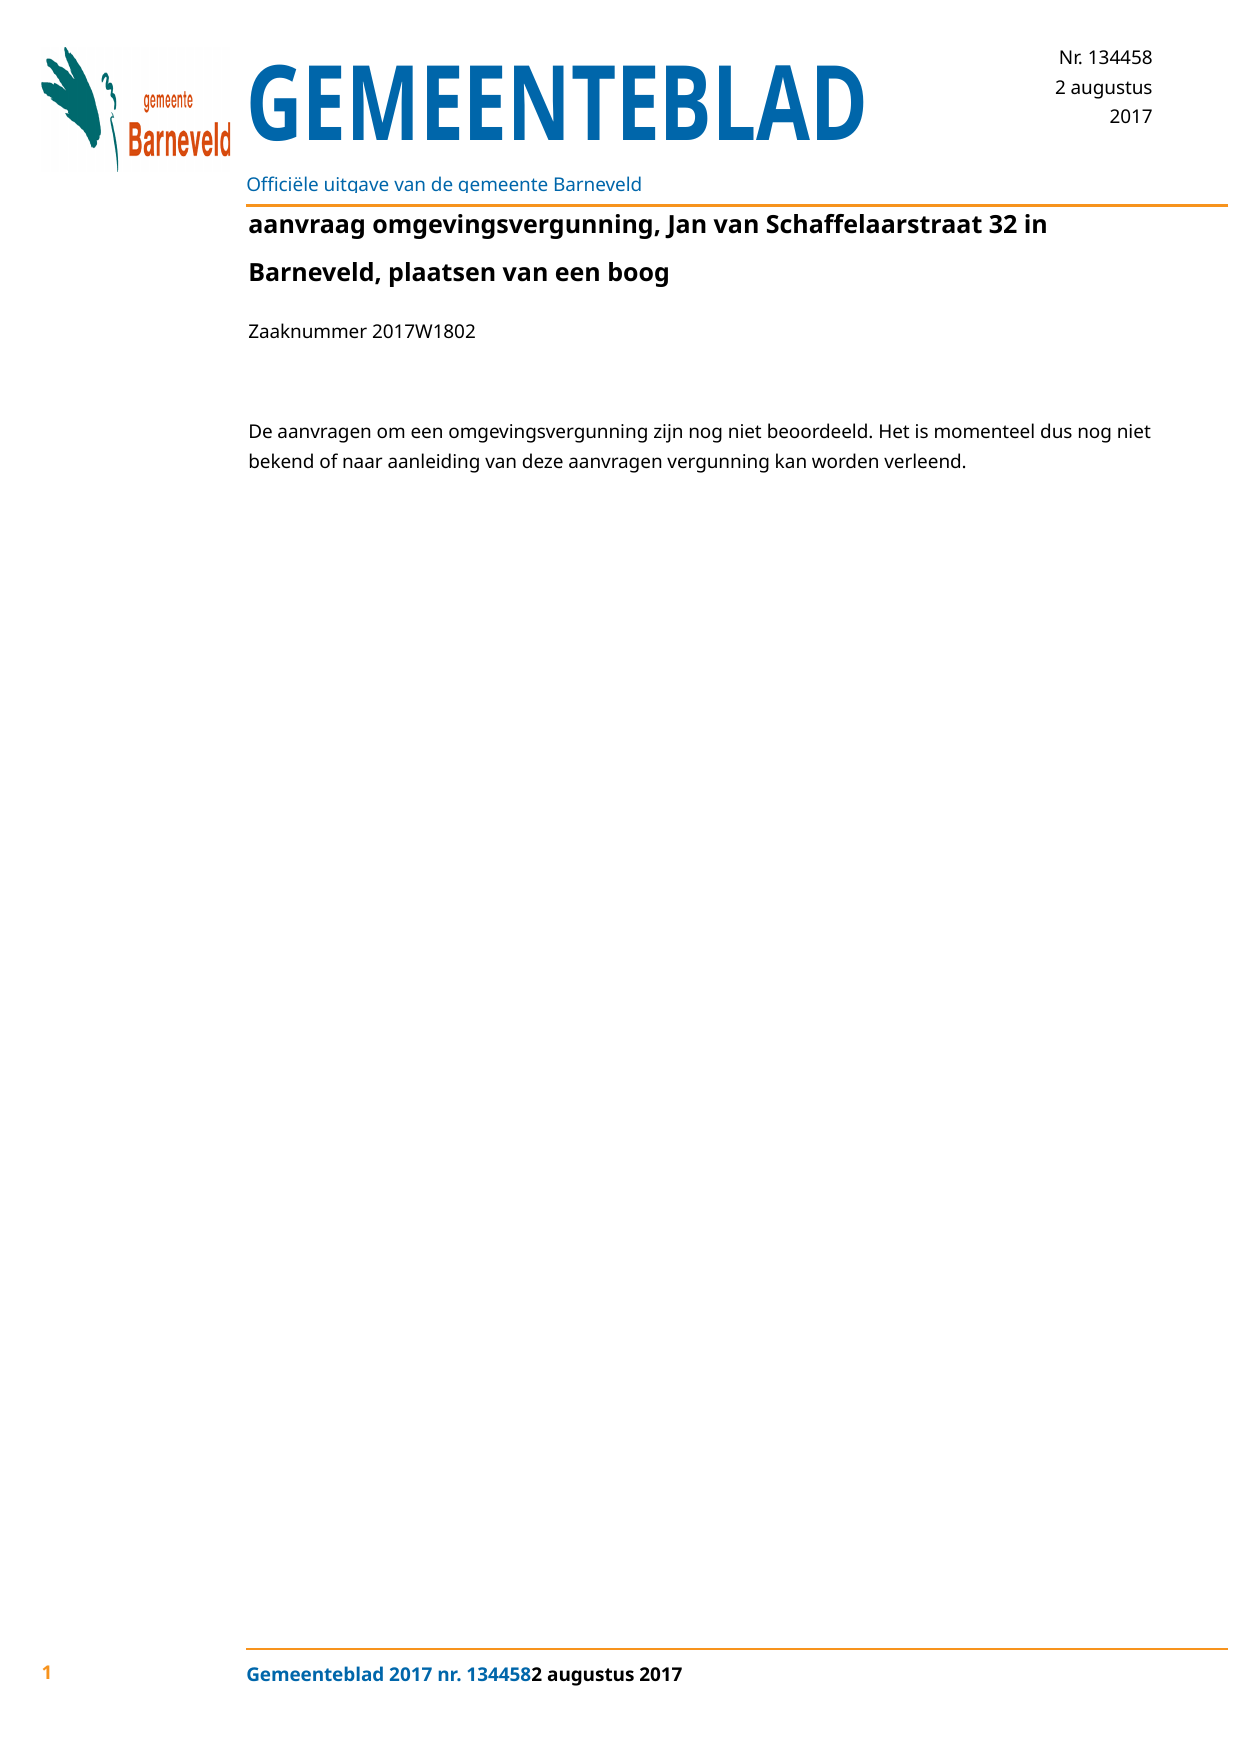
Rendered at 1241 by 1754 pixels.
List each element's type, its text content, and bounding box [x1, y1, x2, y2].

picture [41, 47, 231, 172]
text Zaaknummer 2017W1802 [248, 318, 1152, 344]
text aanvraag omgevingsvergunning, Jan van Schaffelaarstraat 32 in Barneveld, plaatsen van een boog [248, 207, 1152, 288]
text De aanvragen om een omgevingsvergunning zijn nog niet beoordeeld. Het is momenteel dus nog niet bekend of naar aanleiding van deze aanvragen vergunning kan worden verleend. [248, 419, 1152, 474]
